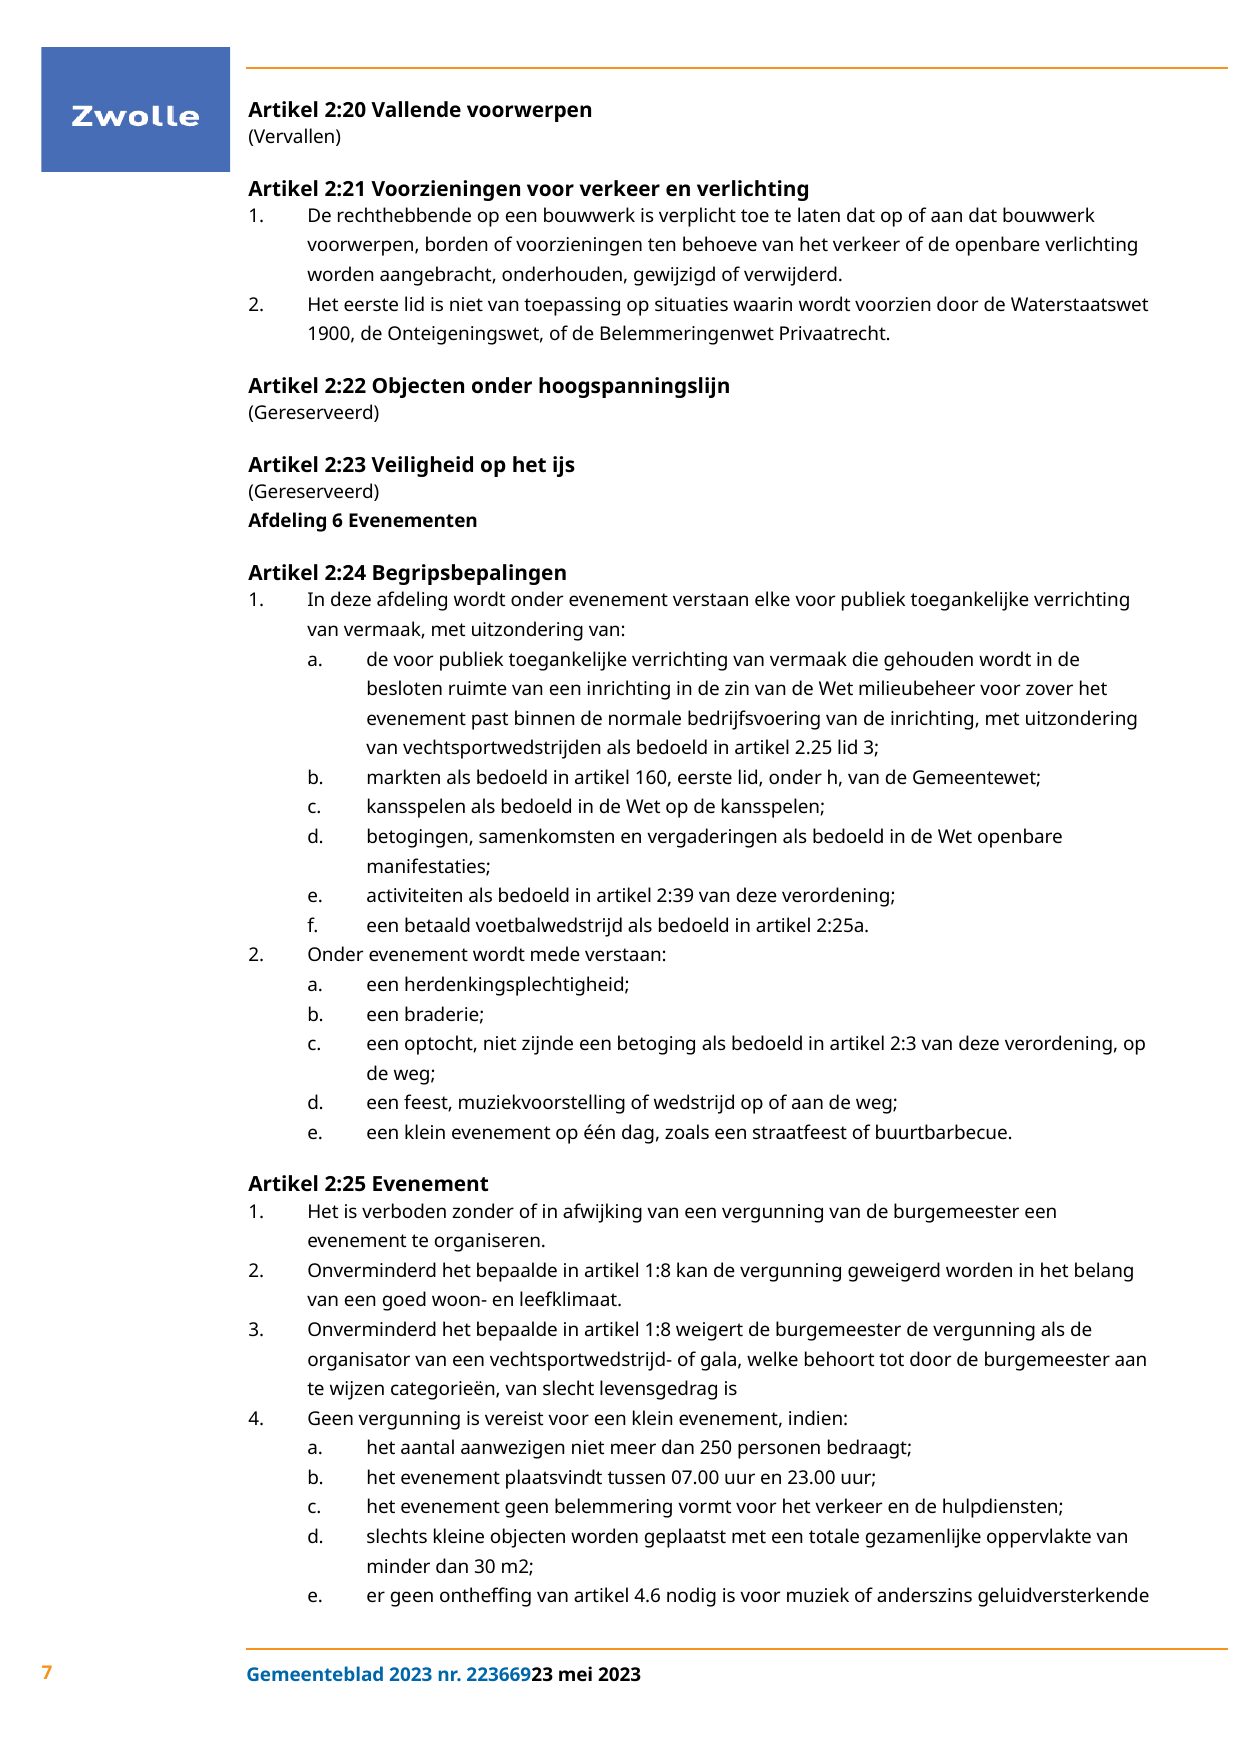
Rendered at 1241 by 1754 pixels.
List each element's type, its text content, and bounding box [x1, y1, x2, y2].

list kansspelen als bedoeld in de Wet op de kansspelen; [307, 794, 1152, 819]
list betogingen, samenkomsten en vergaderingen als bedoeld in de Wet openbare manifestaties; [307, 823, 1152, 878]
picture [41, 47, 231, 172]
list de voor publiek toegankelijke verrichting van vermaak die gehouden wordt in de besloten ruimte van een inrichting in de zin van de Wet milieubeheer voor zover het evenement past binnen de normale bedrijfsvoering van de inrichting, met uitzondering van vechtsportwedstrijden als bedoeld in artikel 2.25 lid 3; [307, 646, 1152, 760]
list Onverminderd het bepaalde in artikel 1:8 kan de vergunning geweigerd worden in het belang van een goed woon- en leefklimaat. [248, 1257, 1152, 1312]
text Artikel 2:23 Veiligheid op het ijs [248, 450, 1152, 478]
list een braderie; [307, 1001, 1152, 1026]
list Het is verboden zonder of in afwijking van een vergunning van de burgemeester een evenement te organiseren. [248, 1198, 1152, 1253]
list slechts kleine objecten worden geplaatst met een totale gezamenlijke oppervlakte van minder dan 30 m2; [307, 1523, 1152, 1579]
list het aantal aanwezigen niet meer dan 250 personen bedraagt; [307, 1434, 1152, 1460]
text Artikel 2:20 Vallende voorwerpen [248, 95, 1152, 123]
list een klein evenement op één dag, zoals een straatfeest of buurtbarbecue. [307, 1119, 1152, 1145]
list Onverminderd het bepaalde in artikel 1:8 weigert de burgemeester de vergunning als de organisator van een vechtsportwedstrijd- of gala, welke behoort tot door de burgemeester aan te wijzen categorieën, van slecht levensgedrag is [248, 1316, 1152, 1401]
list Geen vergunning is vereist voor een klein evenement, indien: [248, 1405, 1152, 1431]
list De rechthebbende op een bouwwerk is verplicht toe te laten dat op of aan dat bouwwerk voorwerpen, borden of voorzieningen ten behoeve van het verkeer of de openbare verlichting worden aangebracht, onderhouden, gewijzigd of verwijderd. [248, 202, 1152, 287]
list er geen ontheffing van artikel 4.6 nodig is voor muziek of anderszins geluidversterkende [307, 1582, 1152, 1608]
list een betaald voetbalwedstrijd als bedoeld in artikel 2:25a. [307, 912, 1152, 938]
text Artikel 2:25 Evenement [248, 1169, 1152, 1198]
text Artikel 2:24 Begripsbepalingen [248, 558, 1152, 587]
list een herdenkingsplechtigheid; [307, 971, 1152, 997]
list een feest, muziekvoorstelling of wedstrijd op of aan de weg; [307, 1089, 1152, 1115]
text Afdeling 6 Evenementen [248, 508, 1152, 533]
list een optocht, niet zijnde een betoging als bedoeld in artikel 2:3 van deze verordening, op de weg; [307, 1030, 1152, 1086]
text (Gereserveerd) [248, 478, 1152, 504]
text (Gereserveerd) [248, 399, 1152, 425]
list het evenement geen belemmering vormt voor het verkeer en de hulpdiensten; [307, 1494, 1152, 1519]
list markten als bedoeld in artikel 160, eerste lid, onder h, van de Gemeentewet; [307, 764, 1152, 790]
list Het eerste lid is niet van toepassing op situaties waarin wordt voorzien door de Waterstaatswet 1900, de Onteigeningswet, of de Belemmeringenwet Privaatrecht. [248, 291, 1152, 346]
text (Vervallen) [248, 123, 1152, 149]
list Onder evenement wordt mede verstaan: [248, 942, 1152, 967]
list activiteiten als bedoeld in artikel 2:39 van deze verordening; [307, 882, 1152, 908]
list het evenement plaatsvindt tussen 07.00 uur en 23.00 uur; [307, 1464, 1152, 1490]
list In deze afdeling wordt onder evenement verstaan elke voor publiek toegankelijke verrichting van vermaak, met uitzondering van: [248, 587, 1152, 642]
text Artikel 2:22 Objecten onder hoogspanningslijn [248, 371, 1152, 399]
text Artikel 2:21 Voorzieningen voor verkeer en verlichting [248, 174, 1152, 202]
